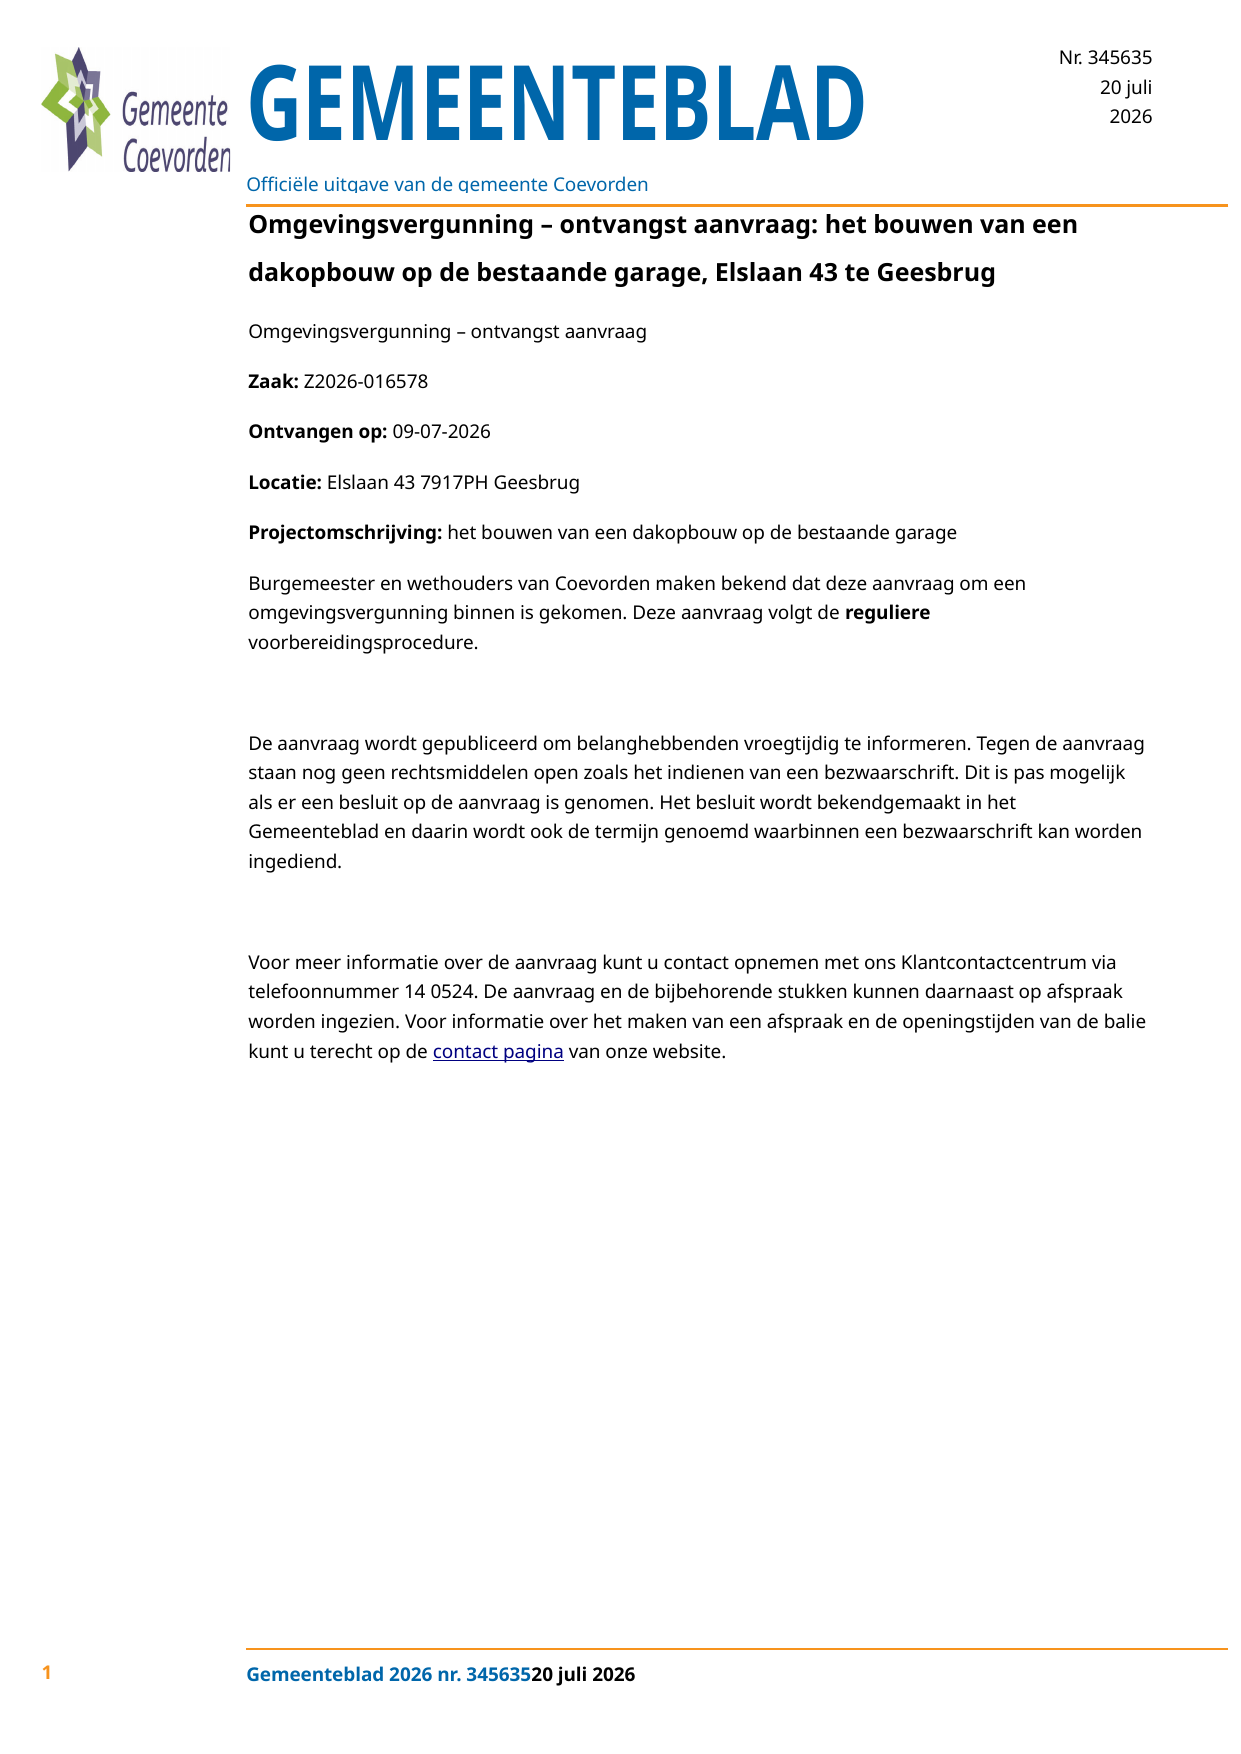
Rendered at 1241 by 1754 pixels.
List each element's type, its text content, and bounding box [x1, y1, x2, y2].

picture [41, 47, 231, 172]
text Locatie: Elslaan 43 7917PH Geesbrug [248, 469, 1152, 495]
text Ontvangen op: 09-07-2026 [248, 419, 1152, 444]
text De aanvraag wordt gepubliceerd om belanghebbenden vroegtijdig te informeren. Tegen de aanvraag staan nog geen rechtsmiddelen open zoals het indienen van een bezwaarschrift. Dit is pas mogelijk als er een besluit op de aanvraag is genomen. Het besluit wordt bekendgemaakt in het Gemeenteblad en daarin wordt ook de termijn genoemd waarbinnen een bezwaarschrift kan worden ingediend. [248, 730, 1152, 874]
text Omgevingsvergunning – ontvangst aanvraag: het bouwen van een dakopbouw op de bestaande garage, Elslaan 43 te Geesbrug [248, 207, 1152, 288]
text Burgemeester en wethouders van Coevorden maken bekend dat deze aanvraag om een omgevingsvergunning binnen is gekomen. Deze aanvraag volgt de reguliere voorbereidingsprocedure. [248, 570, 1152, 655]
text Omgevingsvergunning – ontvangst aanvraag [248, 318, 1152, 344]
text Voor meer informatie over de aanvraag kunt u contact opnemen met ons Klantcontactcentrum via telefoonnummer 14 0524. De aanvraag en de bijbehorende stukken kunnen daarnaast op afspraak worden ingezien. Voor informatie over het maken van een afspraak en de openingstijden van de balie kunt u terecht op de contact pagina van onze website. [248, 949, 1152, 1064]
text Zaak: Z2026-016578 [248, 368, 1152, 394]
text Projectomschrijving: het bouwen van een dakopbouw op de bestaande garage [248, 519, 1152, 545]
